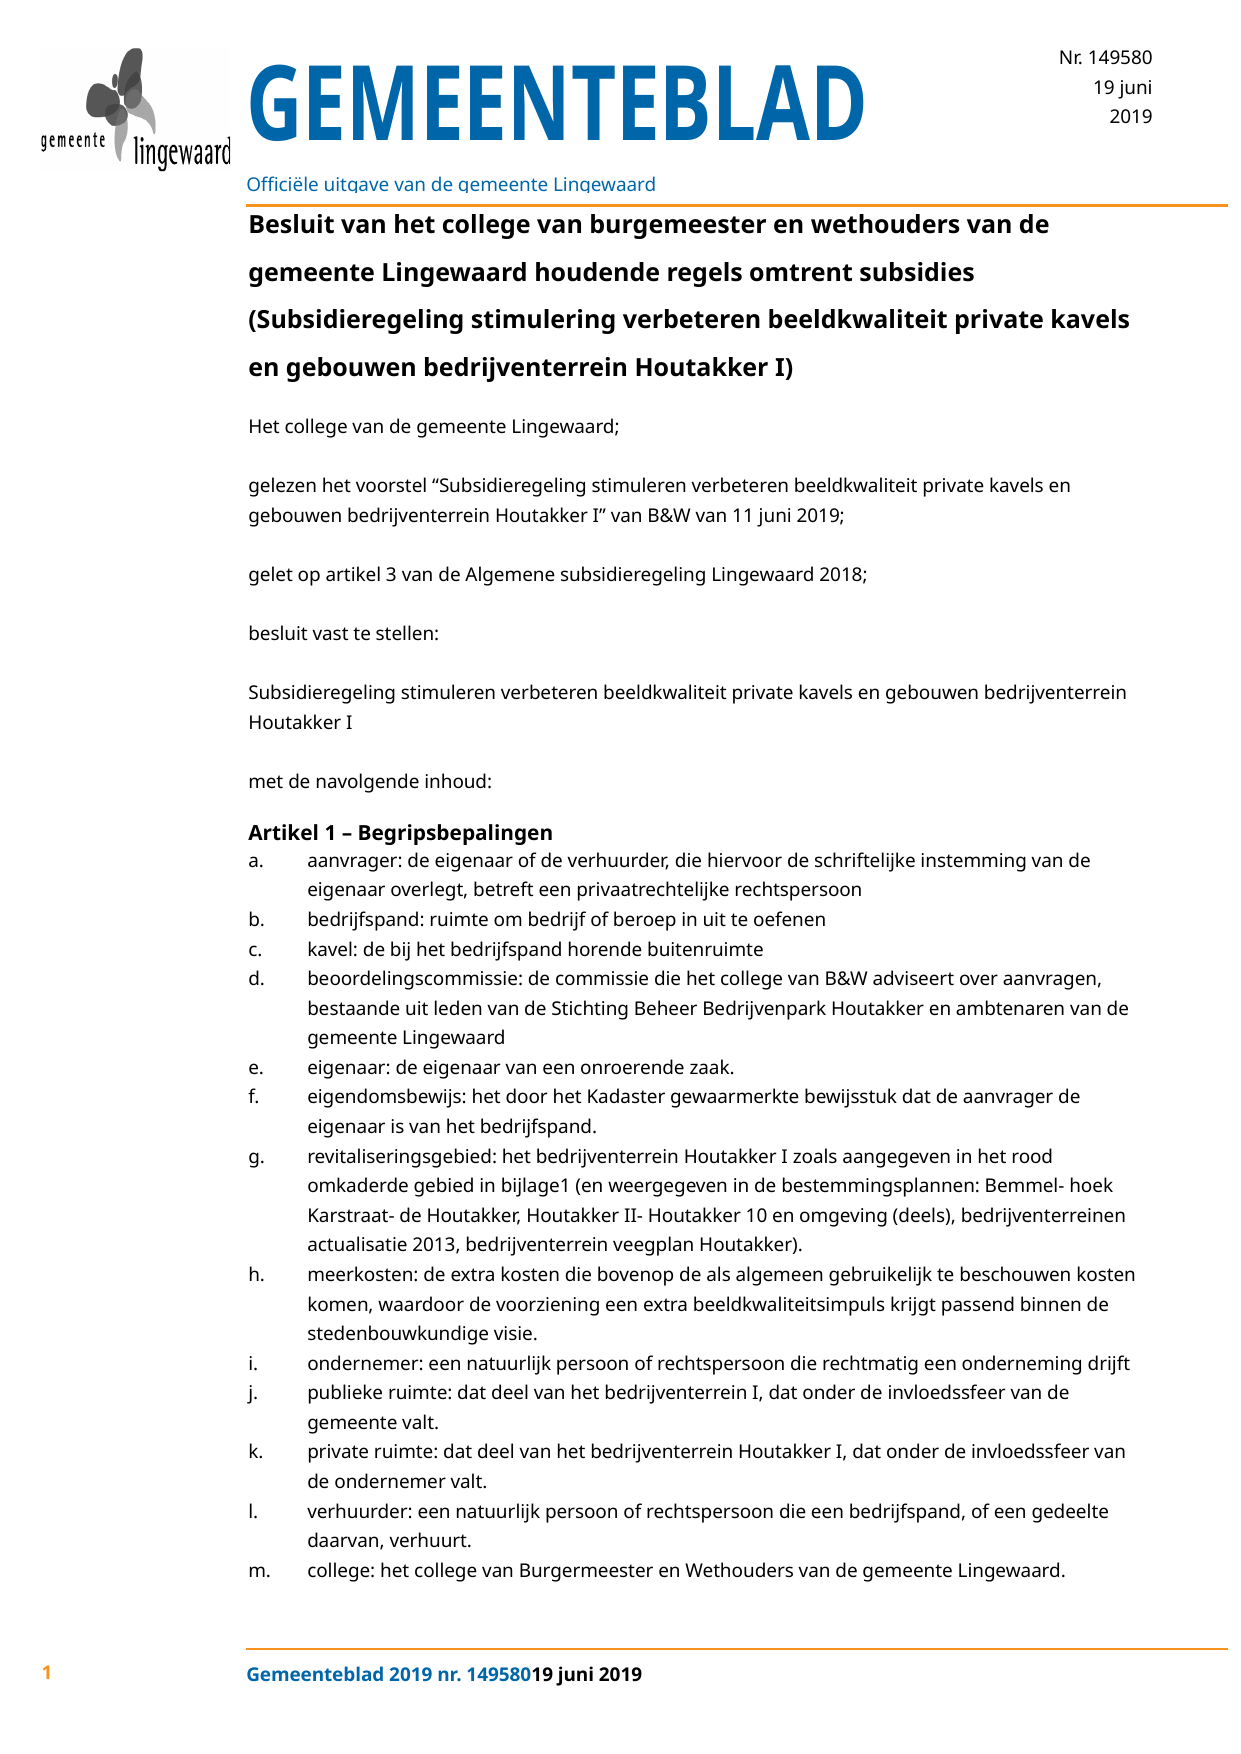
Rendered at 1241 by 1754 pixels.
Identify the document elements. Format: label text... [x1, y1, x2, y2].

list college: het college van Burgermeester en Wethouders van de gemeente Lingewaard. [248, 1557, 1152, 1583]
list publieke ruimte: dat deel van het bedrijventerrein I, dat onder de invloedssfeer van de gemeente valt. [248, 1379, 1152, 1435]
text Besluit van het college van burgemeester en wethouders van de gemeente Lingewaard houdende regels omtrent subsidies (Subsidieregeling stimulering verbeteren beeldkwaliteit private kavels en gebouwen bedrijventerrein Houtakker I) [248, 207, 1152, 384]
text gelet op artikel 3 van de Algemene subsidieregeling Lingewaard 2018; [248, 561, 1152, 587]
list eigendomsbewijs: het door het Kadaster gewaarmerkte bewijsstuk dat de aanvrager de eigenaar is van het bedrijfspand. [248, 1084, 1152, 1139]
text Artikel 1 – Begripsbepalingen [248, 818, 1152, 847]
list meerkosten: de extra kosten die bovenop de als algemeen gebruikelijk te beschouwen kosten komen, waardoor de voorziening een extra beeldkwaliteitsimpuls krijgt passend binnen de stedenbouwkundige visie. [248, 1261, 1152, 1346]
picture [41, 47, 231, 172]
list eigenaar: de eigenaar van een onroerende zaak. [248, 1054, 1152, 1080]
text Subsidieregeling stimuleren verbeteren beeldkwaliteit private kavels en gebouwen bedrijventerrein Houtakker I [248, 679, 1152, 735]
list beoordelingscommissie: de commissie die het college van B&W adviseert over aanvragen, bestaande uit leden van de Stichting Beheer Bedrijvenpark Houtakker en ambtenaren van de gemeente Lingewaard [248, 965, 1152, 1050]
text Het college van de gemeente Lingewaard; [248, 413, 1152, 439]
list ondernemer: een natuurlijk persoon of rechtspersoon die rechtmatig een onderneming drijft [248, 1350, 1152, 1376]
text besluit vast te stellen: [248, 620, 1152, 646]
list aanvrager: de eigenaar of de verhuurder, die hiervoor de schriftelijke instemming van de eigenaar overlegt, betreft een privaatrechtelijke rechtspersoon [248, 847, 1152, 902]
list kavel: de bij het bedrijfspand horende buitenruimte [248, 936, 1152, 961]
list revitaliseringsgebied: het bedrijventerrein Houtakker I zoals aangegeven in het rood omkaderde gebied in bijlage1 (en weergegeven in de bestemmingsplannen: Bemmel- hoek Karstraat- de Houtakker, Houtakker II- Houtakker 10 en omgeving (deels), bedrijventerreinen actualisatie 2013, bedrijventerrein veegplan Houtakker). [248, 1143, 1152, 1257]
text gelezen het voorstel “Subsidieregeling stimuleren verbeteren beeldkwaliteit private kavels en gebouwen bedrijventerrein Houtakker I” van B&W van 11 juni 2019; [248, 472, 1152, 528]
list bedrijfspand: ruimte om bedrijf of beroep in uit te oefenen [248, 906, 1152, 932]
list private ruimte: dat deel van het bedrijventerrein Houtakker I, dat onder de invloedssfeer van de ondernemer valt. [248, 1439, 1152, 1494]
text met de navolgende inhoud: [248, 768, 1152, 794]
list verhuurder: een natuurlijk persoon of rechtspersoon die een bedrijfspand, of een gedeelte daarvan, verhuurt. [248, 1498, 1152, 1553]
